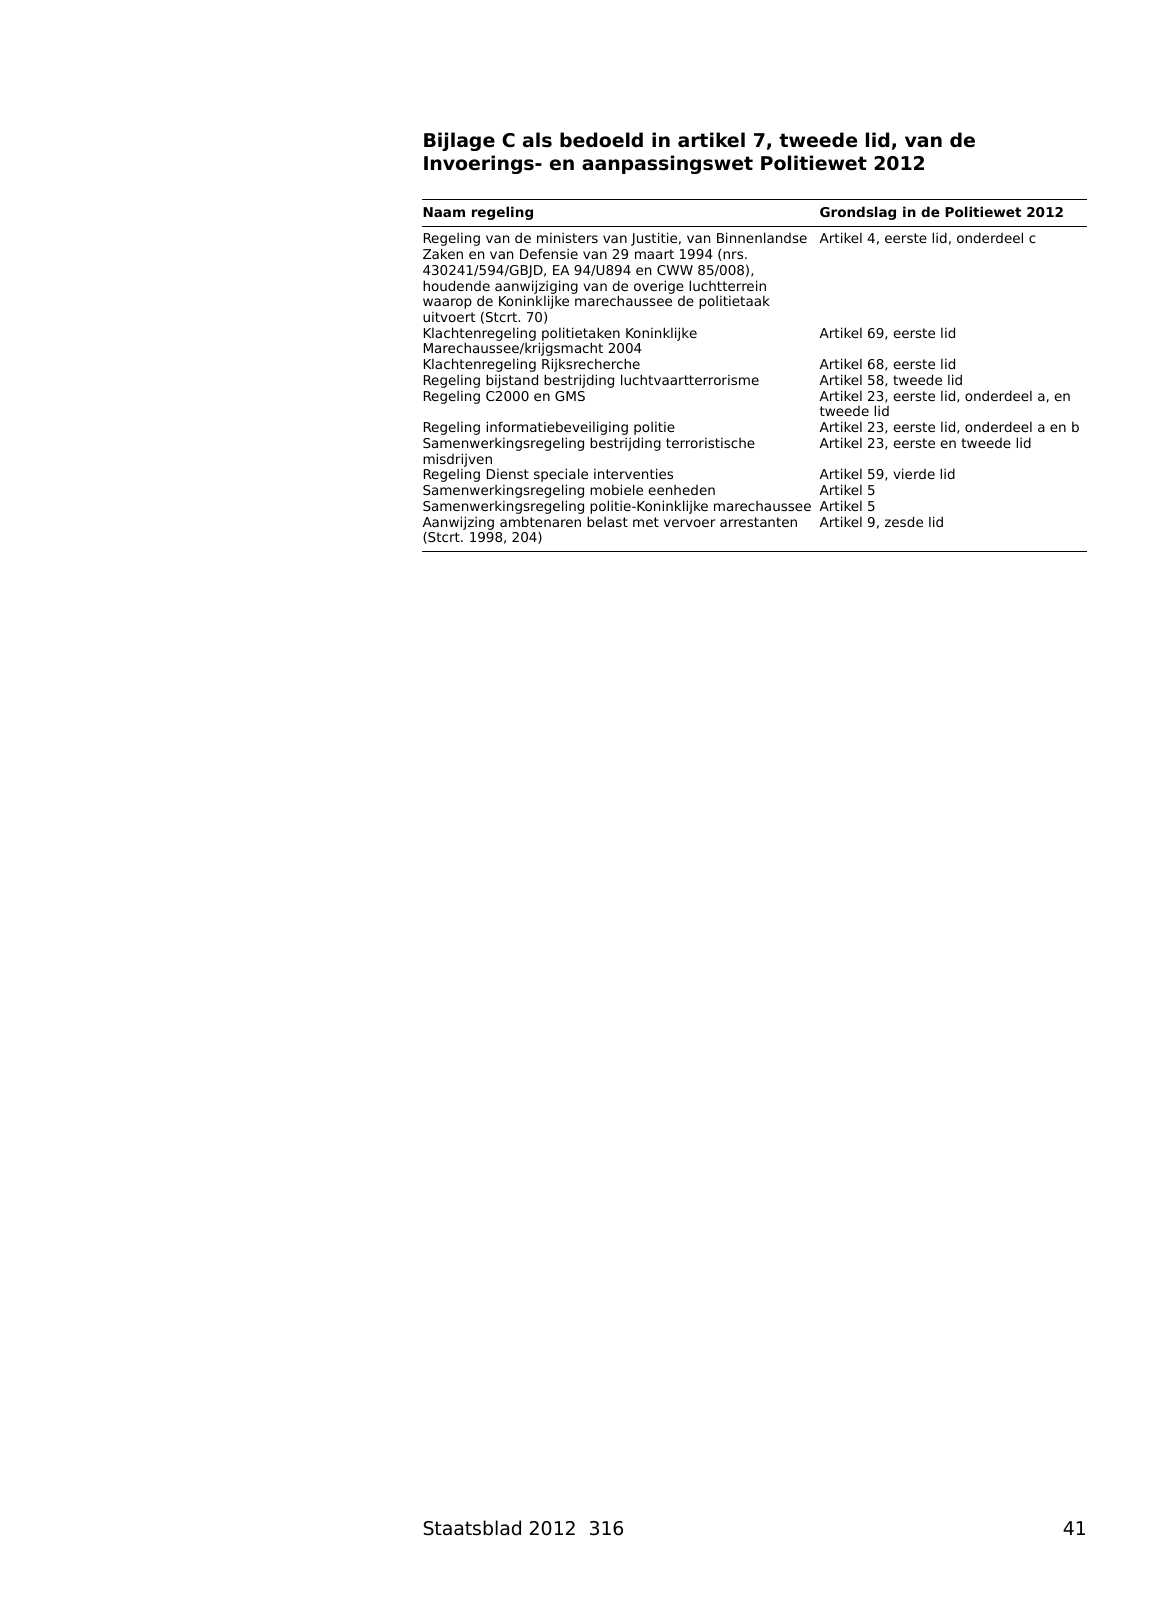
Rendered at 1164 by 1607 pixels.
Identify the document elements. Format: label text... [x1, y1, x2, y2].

table_cell Regeling van de ministers van Justitie, van Binnenlandse Zaken en van Defensie van 29 maart 1994 (nrs. 430241/594/GBJD, EA 94/U894 en CWW 85/008), houdende aanwijziging van de overige luchtterrein waarop de Koninklijke marechaussee de politietaak uitvoert (Stcrt. 70) [422, 227, 813, 326]
table_cell Artikel 23, eerste lid, onderdeel a en b [813, 420, 1087, 436]
table_cell Artikel 59, vierde lid [813, 467, 1087, 483]
table_cell Regeling Dienst speciale interventies [422, 467, 813, 483]
table_cell Artikel 4, eerste lid, onderdeel c [813, 227, 1087, 326]
table_cell Artikel 5 [813, 483, 1087, 499]
table_cell Klachtenregeling Rijksrecherche [422, 357, 813, 373]
table_header Grondslag in de Politiewet 2012 [813, 200, 1087, 226]
table_header Naam regeling [422, 200, 813, 226]
table_cell Artikel 5 [813, 499, 1087, 514]
table_cell Artikel 58, tweede lid [813, 373, 1087, 388]
table_cell Samenwerkingsregeling bestrijding terroristische misdrijven [422, 436, 813, 467]
table_cell Artikel 68, eerste lid [813, 357, 1087, 373]
table_cell Regeling informatiebeveiliging politie [422, 420, 813, 436]
table_cell Samenwerkingsregeling mobiele eenheden [422, 483, 813, 499]
table_cell Artikel 69, eerste lid [813, 326, 1087, 357]
table_cell Regeling C2000 en GMS [422, 389, 813, 420]
table_cell Regeling bijstand bestrijding luchtvaartterrorisme [422, 373, 813, 388]
table_cell Klachtenregeling politietaken Koninklijke Marechaussee/krijgsmacht 2004 [422, 326, 813, 357]
table_cell Artikel 9, zesde lid [813, 514, 1087, 551]
table_cell Artikel 23, eerste lid, onderdeel a, en tweede lid [813, 389, 1087, 420]
subtitle Bijlage C als bedoeld in artikel 7, tweede lid, van de Invoerings- en aanpassingswet Politiewet 2012 [422, 130, 1087, 174]
table_cell Aanwijzing ambtenaren belast met vervoer arrestanten (Stcrt. 1998, 204) [422, 514, 813, 551]
table_cell Samenwerkingsregeling politie-Koninklijke marechaussee [422, 499, 813, 514]
table_cell Artikel 23, eerste en tweede lid [813, 436, 1087, 467]
